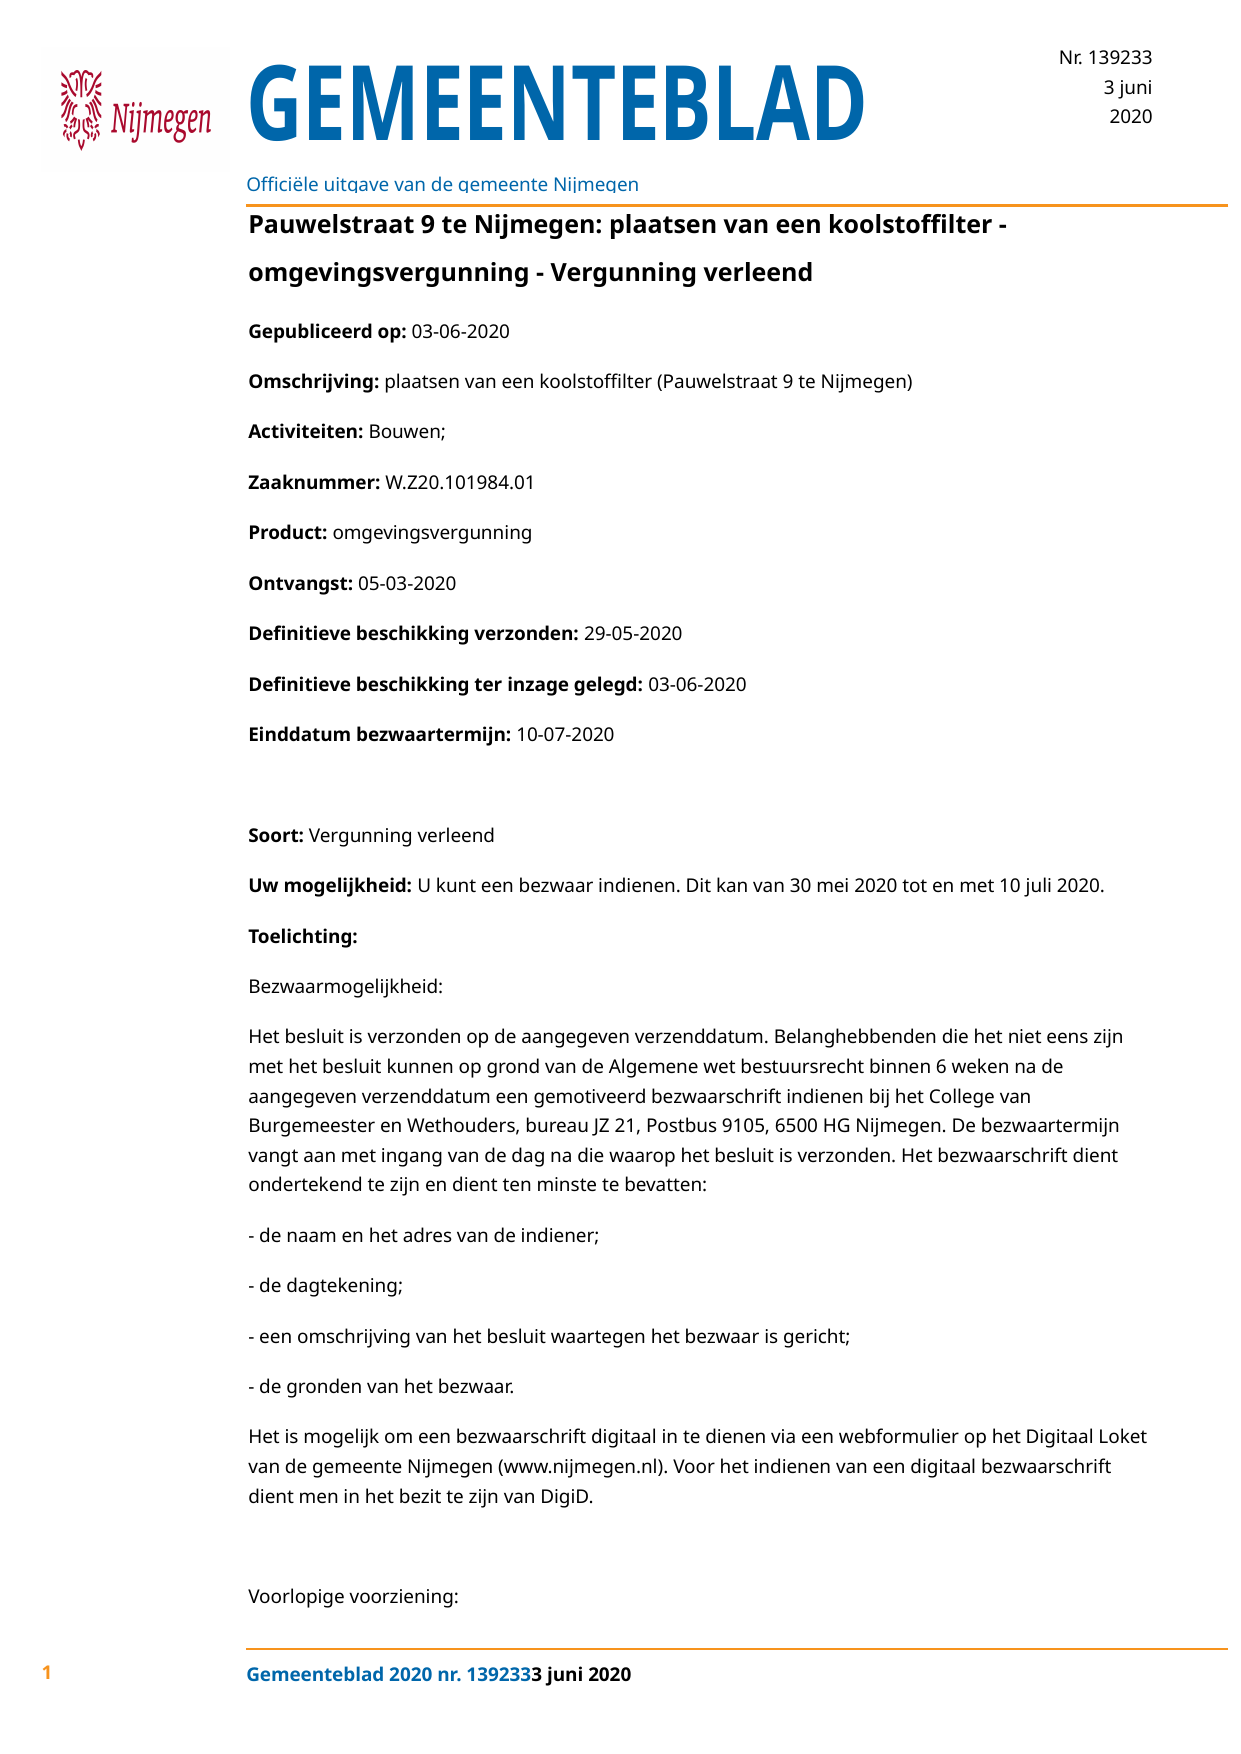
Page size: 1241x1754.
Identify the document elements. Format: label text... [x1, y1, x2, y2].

text Bezwaarmogelijkheid: [248, 973, 1152, 999]
text Definitieve beschikking verzonden: 29-05-2020 [248, 620, 1152, 646]
text - de gronden van het bezwaar. [248, 1373, 1152, 1399]
text Pauwelstraat 9 te Nijmegen: plaatsen van een koolstoffilter - omgevingsvergunning - Vergunning verleend [248, 207, 1152, 288]
text Ontvangst: 05-03-2020 [248, 570, 1152, 596]
text Zaaknummer: W.Z20.101984.01 [248, 469, 1152, 495]
text Uw mogelijkheid: U kunt een bezwaar indienen. Dit kan van 30 mei 2020 tot en met 10 juli 2020. [248, 872, 1152, 898]
text Het is mogelijk om een bezwaarschrift digitaal in te dienen via een webformulier op het Digitaal Loket van de gemeente Nijmegen (www.nijmegen.nl). Voor het indienen van een digitaal bezwaarschrift dient men in het bezit te zijn van DigiD. [248, 1424, 1152, 1509]
text Omschrijving: plaatsen van een koolstoffilter (Pauwelstraat 9 te Nijmegen) [248, 368, 1152, 394]
text Product: omgevingsvergunning [248, 519, 1152, 545]
text Toelichting: [248, 923, 1152, 949]
text - de naam en het adres van de indiener; [248, 1222, 1152, 1248]
text - de dagtekening; [248, 1272, 1152, 1298]
picture [41, 47, 231, 172]
text Het besluit is verzonden op de aangegeven verzenddatum. Belanghebbenden die het niet eens zijn met het besluit kunnen op grond van de Algemene wet bestuursrecht binnen 6 weken na de aangegeven verzenddatum een gemotiveerd bezwaarschrift indienen bij het College van Burgemeester en Wethouders, bureau JZ 21, Postbus 9105, 6500 HG Nijmegen. De bezwaartermijn vangt aan met ingang van de dag na die waarop het besluit is verzonden. Het bezwaarschrift dient ondertekend te zijn en dient ten minste te bevatten: [248, 1024, 1152, 1197]
text Activiteiten: Bouwen; [248, 419, 1152, 444]
text Einddatum bezwaartermijn: 10-07-2020 [248, 721, 1152, 747]
text Definitieve beschikking ter inzage gelegd: 03-06-2020 [248, 671, 1152, 697]
text Gepubliceerd op: 03-06-2020 [248, 318, 1152, 344]
text Voorlopige voorziening: [248, 1584, 1152, 1609]
text - een omschrijving van het besluit waartegen het bezwaar is gericht; [248, 1323, 1152, 1349]
text Soort: Vergunning verleend [248, 822, 1152, 848]
